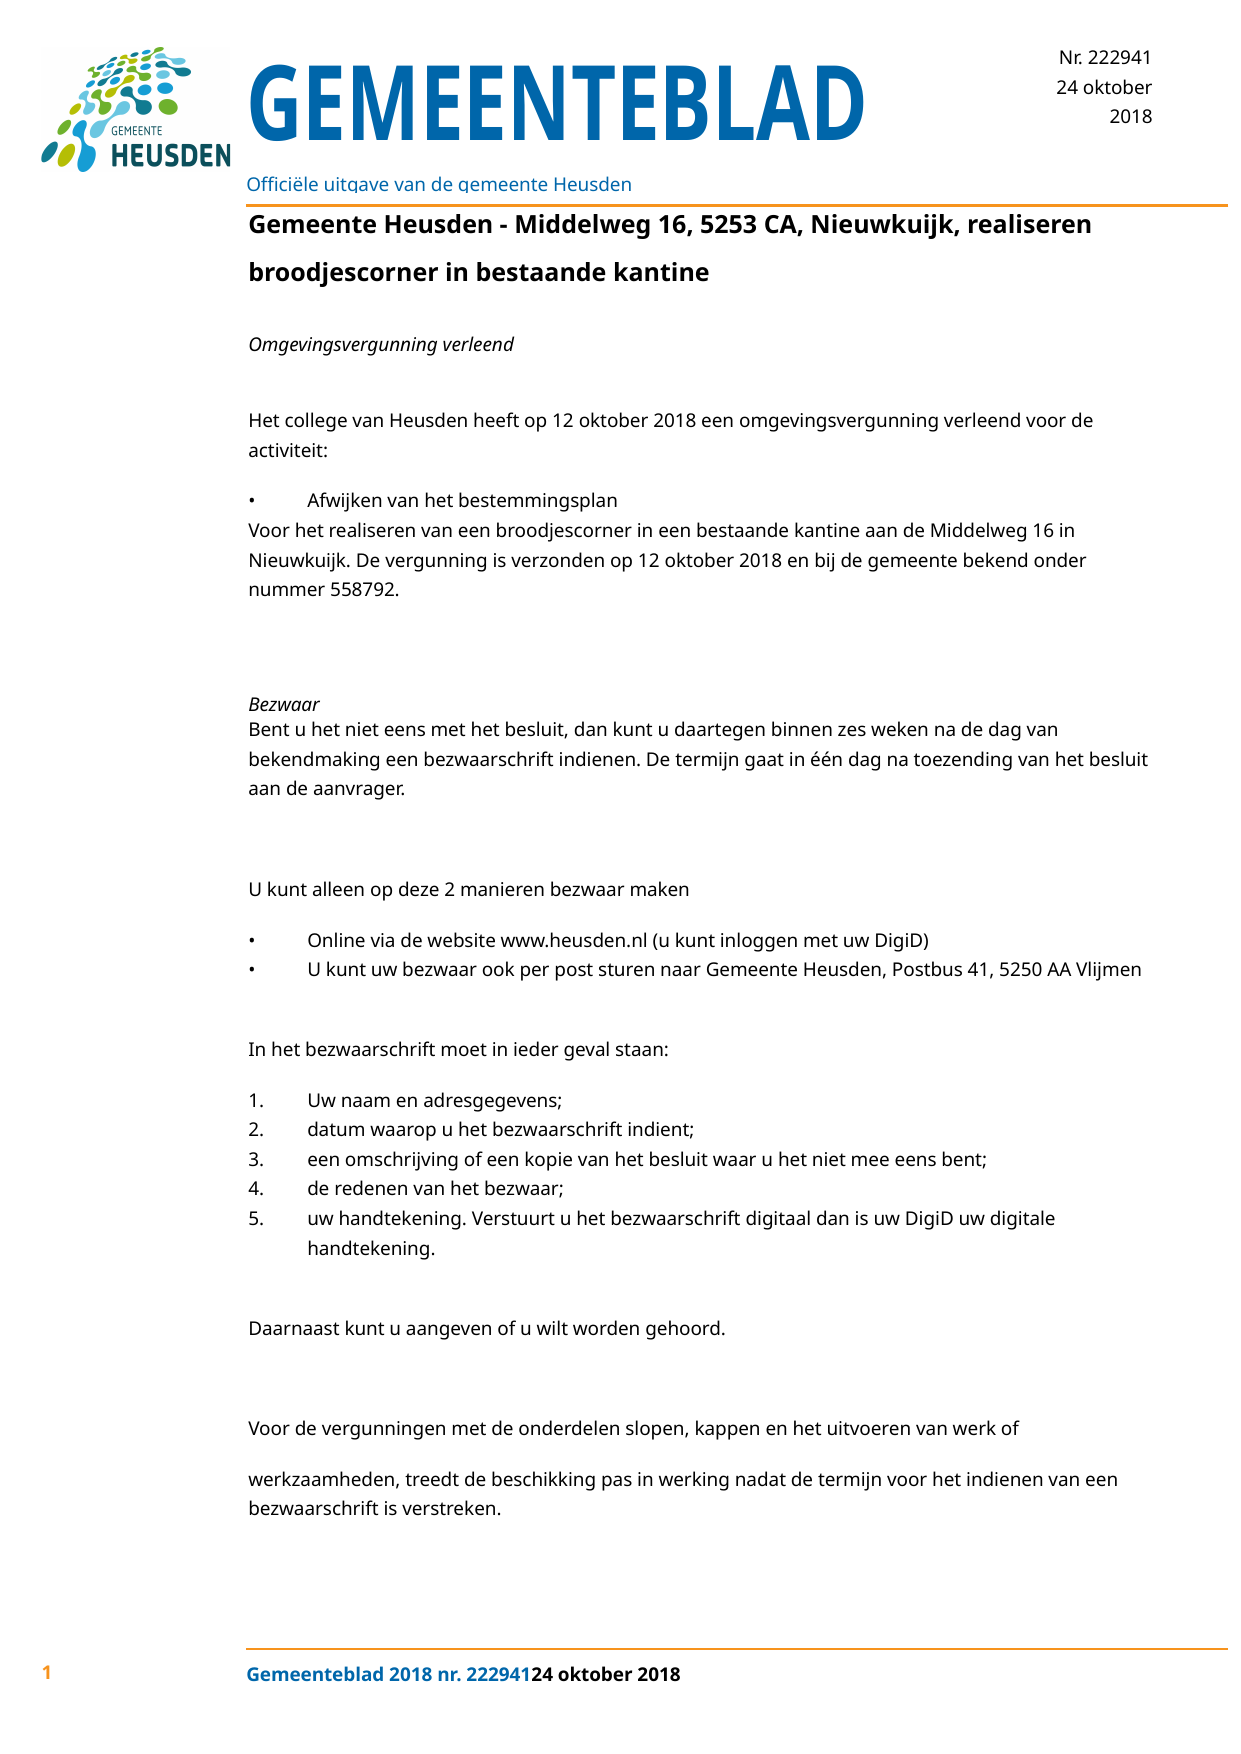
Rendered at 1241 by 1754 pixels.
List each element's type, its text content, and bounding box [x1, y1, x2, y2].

list datum waarop u het bezwaarschrift indient; [248, 1116, 1152, 1142]
text Daarnaast kunt u aangeven of u wilt worden gehoord. [248, 1315, 1152, 1341]
text Bent u het niet eens met het besluit, dan kunt u daartegen binnen zes weken na de dag van bekendmaking een bezwaarschrift indienen. De termijn gaat in één dag na toezending van het besluit aan de aanvrager. [248, 716, 1152, 801]
list Uw naam en adresgegevens; [248, 1087, 1152, 1113]
list Afwijken van het bestemmingsplan [248, 488, 1152, 513]
text Gemeente Heusden - Middelweg 16, 5253 CA, Nieuwkuijk, realiseren broodjescorner in bestaande kantine [248, 207, 1152, 288]
list U kunt uw bezwaar ook per post sturen naar Gemeente Heusden, Postbus 41, 5250 AA Vlijmen [248, 956, 1152, 982]
text In het bezwaarschrift moet in ieder geval staan: [248, 1036, 1152, 1062]
text Voor het realiseren van een broodjescorner in een bestaande kantine aan de Middelweg 16 in Nieuwkuijk. De vergunning is verzonden op 12 oktober 2018 en bij de gemeente bekend onder nummer 558792. [248, 517, 1152, 602]
list de redenen van het bezwaar; [248, 1176, 1152, 1201]
text Bezwaar [248, 691, 1152, 716]
picture [41, 47, 231, 172]
text Voor de vergunningen met de onderdelen slopen, kappen en het uitvoeren van werk of [248, 1416, 1152, 1441]
text Omgevingsvergunning verleend [248, 331, 1152, 357]
text U kunt alleen op deze 2 manieren bezwaar maken [248, 876, 1152, 902]
text werkzaamheden, treedt de beschikking pas in werking nadat de termijn voor het indienen van een bezwaarschrift is verstreken. [248, 1466, 1152, 1521]
list uw handtekening. Verstuurt u het bezwaarschrift digitaal dan is uw DigiD uw digitale handtekening. [248, 1205, 1152, 1261]
text Het college van Heusden heeft op 12 oktober 2018 een omgevingsvergunning verleend voor de activiteit: [248, 408, 1152, 463]
list een omschrijving of een kopie van het besluit waar u het niet mee eens bent; [248, 1146, 1152, 1172]
list Online via de website www.heusden.nl (u kunt inloggen met uw DigiD) [248, 927, 1152, 953]
